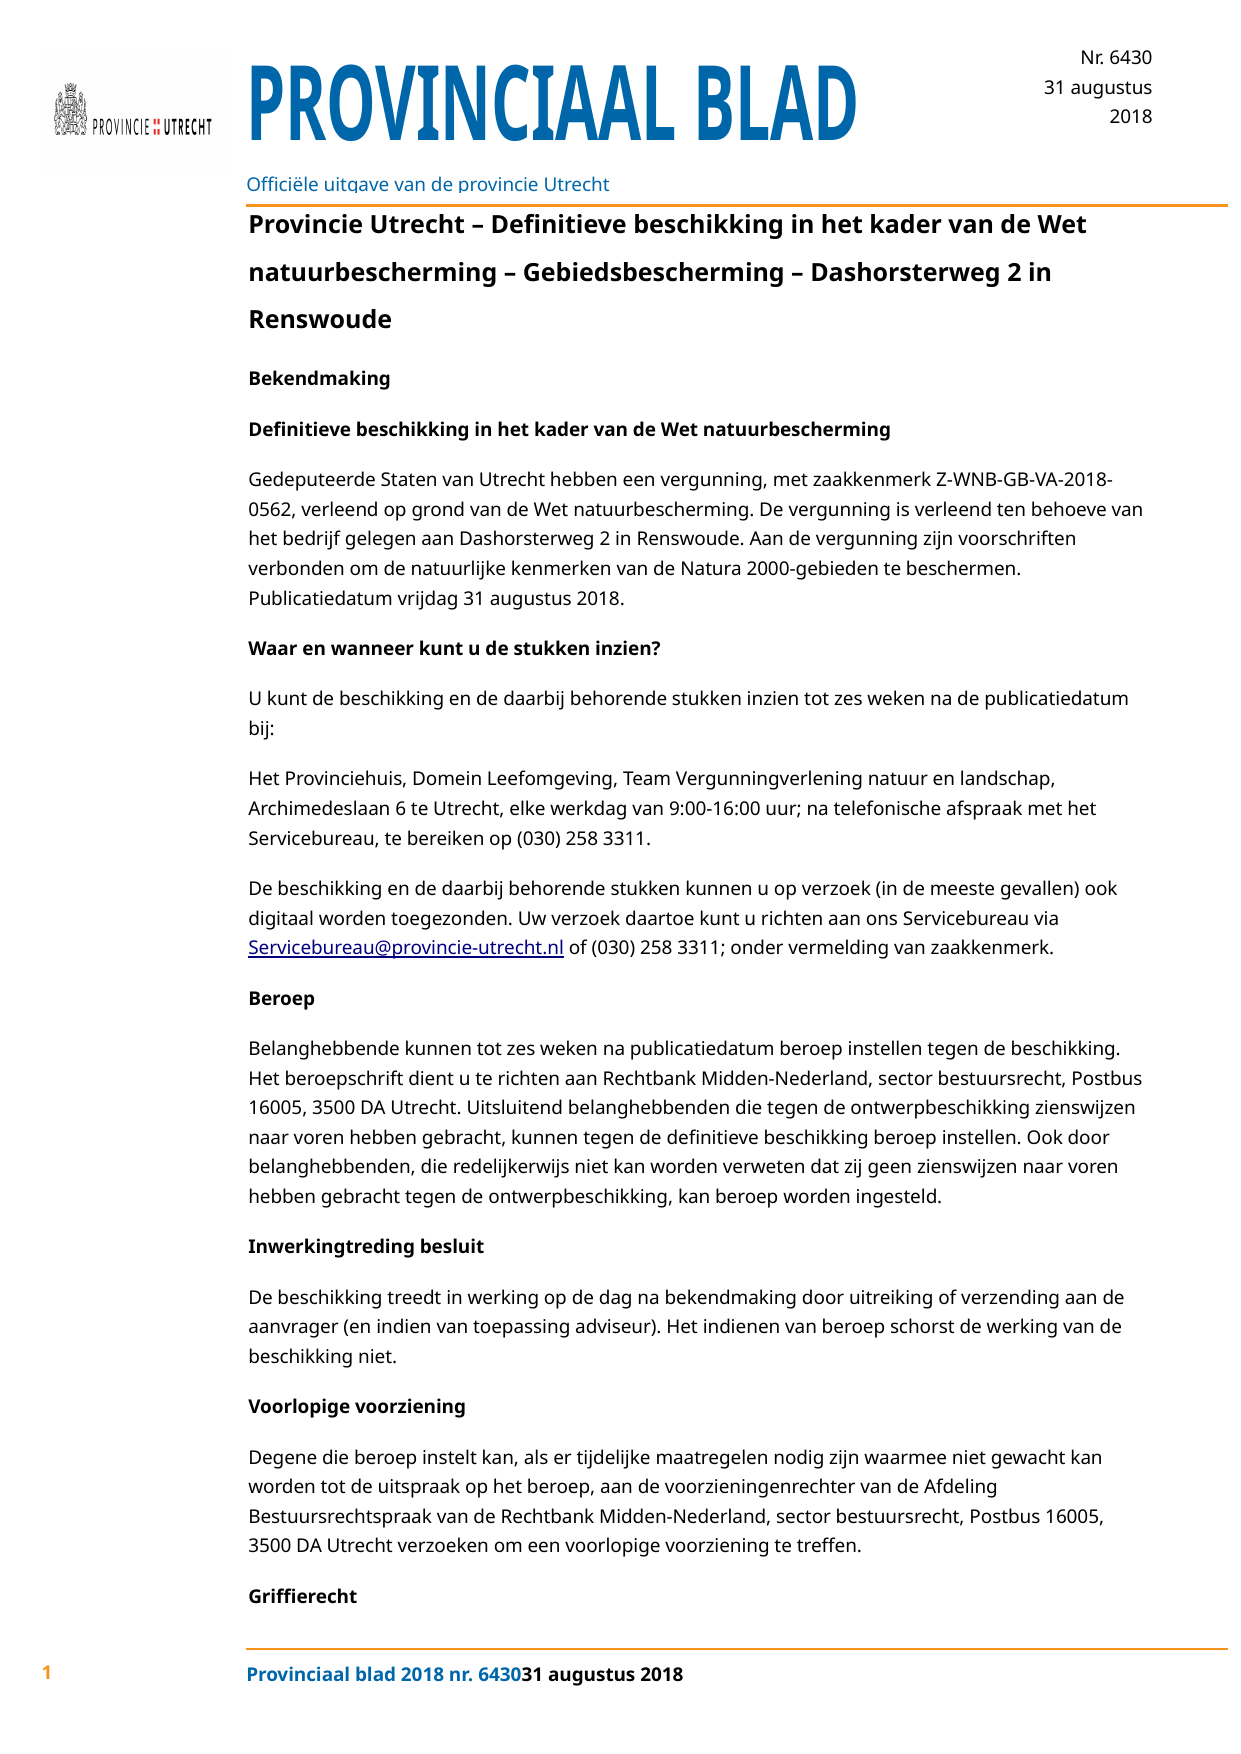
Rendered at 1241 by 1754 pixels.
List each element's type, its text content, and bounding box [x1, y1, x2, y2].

text Definitieve beschikking in het kader van de Wet natuurbescherming [248, 416, 1152, 442]
text Voorlopige voorziening [248, 1393, 1152, 1419]
text U kunt de beschikking en de daarbij behorende stukken inzien tot zes weken na de publicatiedatum bij: [248, 686, 1152, 741]
picture [41, 47, 231, 172]
text Belanghebbende kunnen tot zes weken na publicatiedatum beroep instellen tegen de beschikking. Het beroepschrift dient u te richten aan Rechtbank Midden-Nederland, sector bestuursrecht, Postbus 16005, 3500 DA Utrecht. Uitsluitend belanghebbenden die tegen de ontwerpbeschikking zienswijzen naar voren hebben gebracht, kunnen tegen de definitieve beschikking beroep instellen. Ook door belanghebbenden, die redelijkerwijs niet kan worden verweten dat zij geen zienswijzen naar voren hebben gebracht tegen de ontwerpbeschikking, kan beroep worden ingesteld. [248, 1035, 1152, 1209]
text Gedeputeerde Staten van Utrecht hebben een vergunning, met zaakkenmerk Z-WNB-GB-VA-2018-0562, verleend op grond van de Wet natuurbescherming. De vergunning is verleend ten behoeve van het bedrijf gelegen aan Dashorsterweg 2 in Renswoude. Aan de vergunning zijn voorschriften verbonden om de natuurlijke kenmerken van de Natura 2000-gebieden te beschermen. Publicatiedatum vrijdag 31 augustus 2018. [248, 466, 1152, 610]
text Beroep [248, 985, 1152, 1010]
text Bekendmaking [248, 366, 1152, 391]
text Het Provinciehuis, Domein Leefomgeving, Team Vergunningverlening natuur en landschap, Archimedeslaan 6 te Utrecht, elke werkdag van 9:00-16:00 uur; na telefonische afspraak met het Servicebureau, te bereiken op (030) 258 3311. [248, 766, 1152, 850]
text Degene die beroep instelt kan, als er tijdelijke maatregelen nodig zijn waarmee niet gewacht kan worden tot de uitspraak op het beroep, aan de voorzieningenrechter van de Afdeling Bestuursrechtspraak van de Rechtbank Midden-Nederland, sector bestuursrecht, Postbus 16005, 3500 DA Utrecht verzoeken om een voorlopige voorziening te treffen. [248, 1444, 1152, 1558]
text Griffierecht [248, 1583, 1152, 1609]
text De beschikking en de daarbij behorende stukken kunnen u op verzoek (in de meeste gevallen) ook digitaal worden toegezonden. Uw verzoek daartoe kunt u richten aan ons Servicebureau via Servicebureau@provincie-utrecht.nl of (030) 258 3311; onder vermelding van zaakkenmerk. [248, 875, 1152, 960]
text Waar en wanneer kunt u de stukken inzien? [248, 635, 1152, 661]
text Inwerkingtreding besluit [248, 1233, 1152, 1259]
text De beschikking treedt in werking op de dag na bekendmaking door uitreiking of verzending aan de aanvrager (en indien van toepassing adviseur). Het indienen van beroep schorst de werking van de beschikking niet. [248, 1284, 1152, 1369]
text Provincie Utrecht – Definitieve beschikking in het kader van de Wet natuurbescherming – Gebiedsbescherming – Dashorsterweg 2 in Renswoude [248, 207, 1152, 336]
